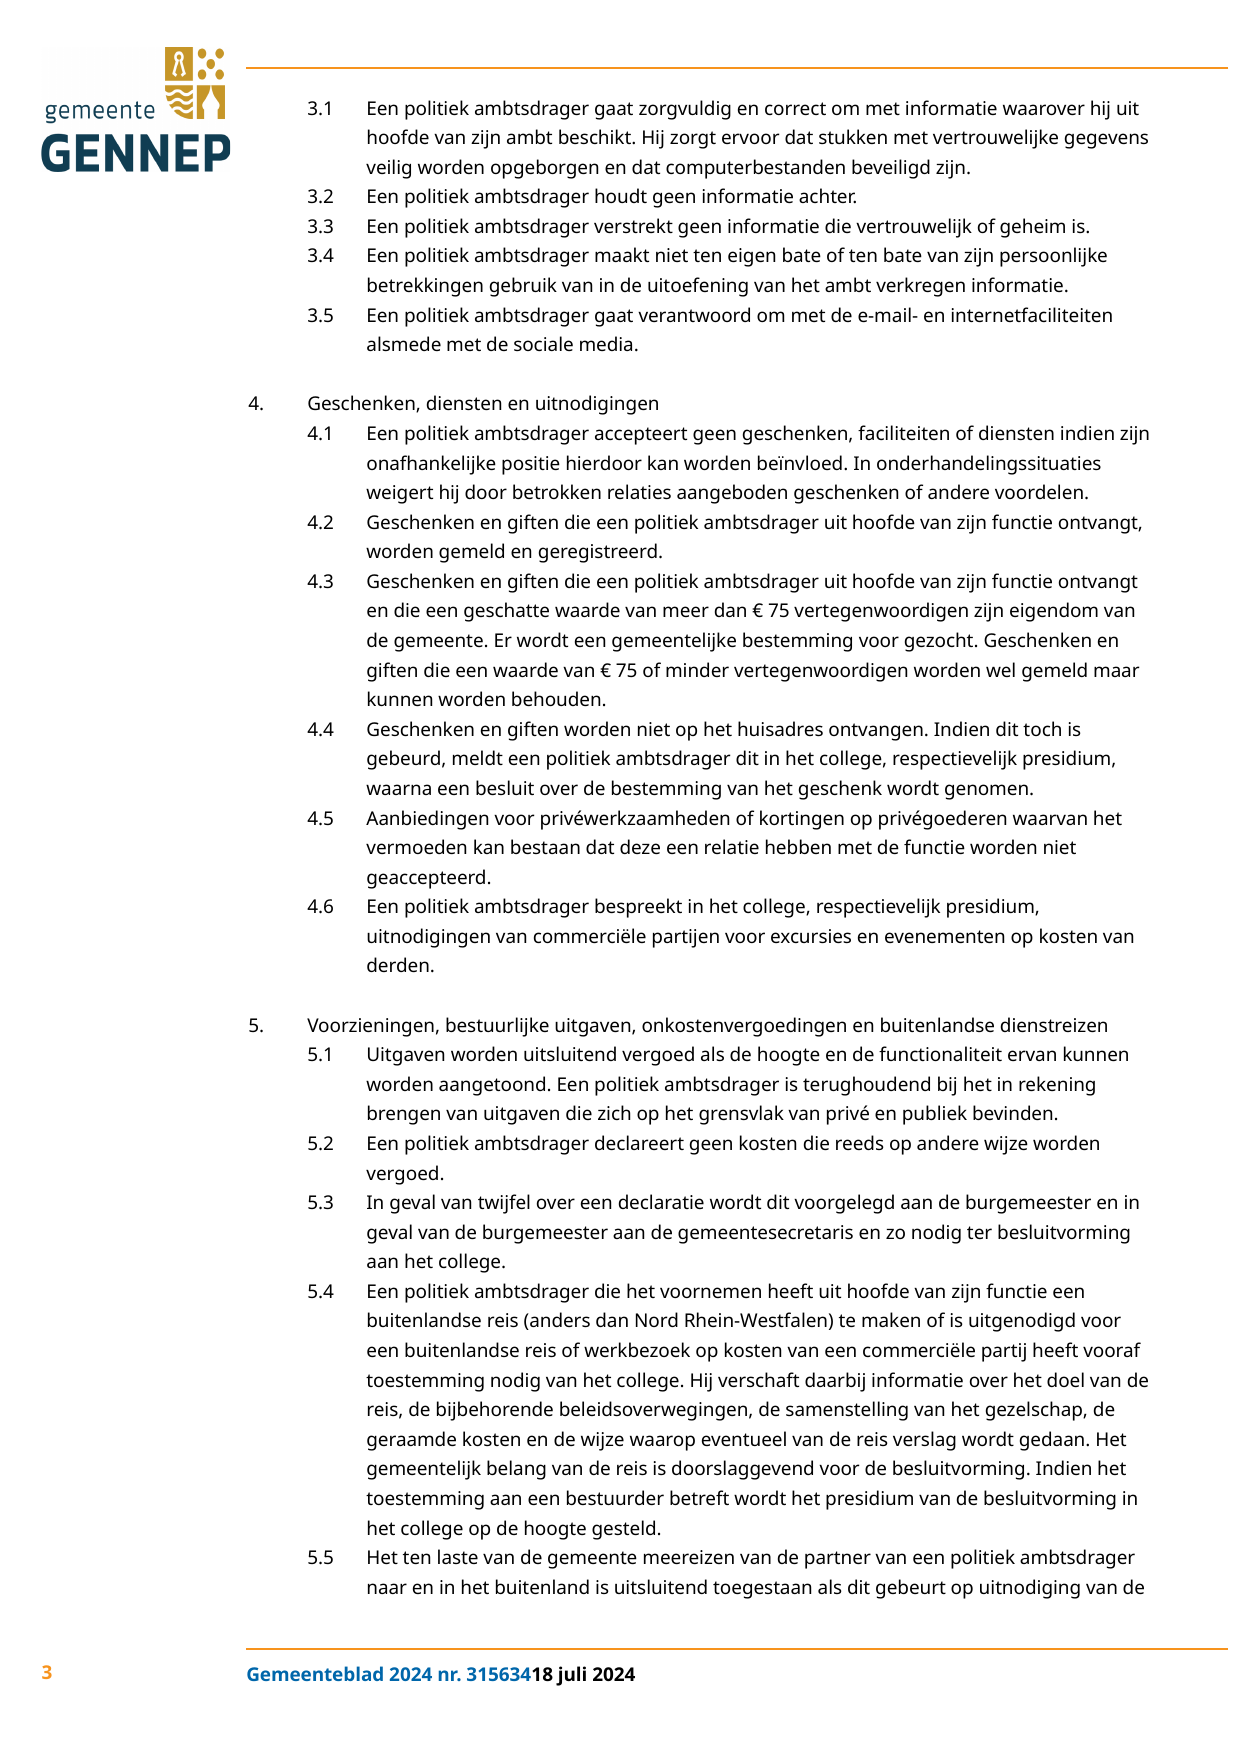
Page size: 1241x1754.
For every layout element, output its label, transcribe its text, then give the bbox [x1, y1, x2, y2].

list Uitgaven worden uitsluitend vergoed als de hoogte en de functionaliteit ervan kunnen worden aangetoond. Een politiek ambtsdrager is terughoudend bij het in rekening brengen van uitgaven die zich op het grensvlak van privé en publiek bevinden. [307, 1041, 1152, 1126]
picture [41, 47, 231, 172]
list Een politiek ambtsdrager gaat zorgvuldig en correct om met informatie waarover hij uit hoofde van zijn ambt beschikt. Hij zorgt ervoor dat stukken met vertrouwelijke gegevens veilig worden opgeborgen en dat computerbestanden beveiligd zijn. [307, 95, 1152, 180]
list Een politiek ambtsdrager verstrekt geen informatie die vertrouwelijk of geheim is. [307, 213, 1152, 239]
list In geval van twijfel over een declaratie wordt dit voorgelegd aan de burgemeester en in geval van de burgemeester aan de gemeentesecretaris en zo nodig ter besluitvorming aan het college. [307, 1189, 1152, 1274]
list Geschenken en giften die een politiek ambtsdrager uit hoofde van zijn functie ontvangt, worden gemeld en geregistreerd. [307, 509, 1152, 564]
list Een politiek ambtsdrager accepteert geen geschenken, faciliteiten of diensten indien zijn onafhankelijke positie hierdoor kan worden beïnvloed. In onderhandelingssituaties weigert hij door betrokken relaties aangeboden geschenken of andere voordelen. [307, 420, 1152, 505]
list Een politiek ambtsdrager bespreekt in het college, respectievelijk presidium, uitnodigingen van commerciële partijen voor excursies en evenementen op kosten van derden. [307, 893, 1152, 978]
list Geschenken en giften worden niet op het huisadres ontvangen. Indien dit toch is gebeurd, meldt een politiek ambtsdrager dit in het college, respectievelijk presidium, waarna een besluit over de bestemming van het geschenk wordt genomen. [307, 716, 1152, 801]
list Een politiek ambtsdrager maakt niet ten eigen bate of ten bate van zijn persoonlijke betrekkingen gebruik van in de uitoefening van het ambt verkregen informatie. [307, 243, 1152, 298]
list Een politiek ambtsdrager gaat verantwoord om met de e-mail- en internetfaciliteiten alsmede met de sociale media. [307, 302, 1152, 357]
list Aanbiedingen voor privéwerkzaamheden of kortingen op privégoederen waarvan het vermoeden kan bestaan dat deze een relatie hebben met de functie worden niet geaccepteerd. [307, 805, 1152, 890]
list Een politiek ambtsdrager declareert geen kosten die reeds op andere wijze worden vergoed. [307, 1130, 1152, 1186]
list Een politiek ambtsdrager die het voornemen heeft uit hoofde van zijn functie een buitenlandse reis (anders dan Nord Rhein-Westfalen) te maken of is uitgenodigd voor een buitenlandse reis of werkbezoek op kosten van een commerciële partij heeft vooraf toestemming nodig van het college. Hij verschaft daarbij informatie over het doel van de reis, de bijbehorende beleidsoverwegingen, de samenstelling van het gezelschap, de geraamde kosten en de wijze waarop eventueel van de reis verslag wordt gedaan. Het gemeentelijk belang van de reis is doorslaggevend voor de besluitvorming. Indien het toestemming aan een bestuurder betreft wordt het presidium van de besluitvorming in het college op de hoogte gesteld. [307, 1278, 1152, 1541]
list Voorzieningen, bestuurlijke uitgaven, onkostenvergoedingen en buitenlandse dienstreizen [248, 1012, 1152, 1038]
list Het ten laste van de gemeente meereizen van de partner van een politiek ambtsdrager naar en in het buitenland is uitsluitend toegestaan als dit gebeurt op uitnodiging van de [307, 1544, 1152, 1600]
list Geschenken, diensten en uitnodigingen [248, 391, 1152, 416]
list Geschenken en giften die een politiek ambtsdrager uit hoofde van zijn functie ontvangt en die een geschatte waarde van meer dan € 75 vertegenwoordigen zijn eigendom van de gemeente. Er wordt een gemeentelijke bestemming voor gezocht. Geschenken en giften die een waarde van € 75 of minder vertegenwoordigen worden wel gemeld maar kunnen worden behouden. [307, 568, 1152, 712]
list Een politiek ambtsdrager houdt geen informatie achter. [307, 183, 1152, 209]
